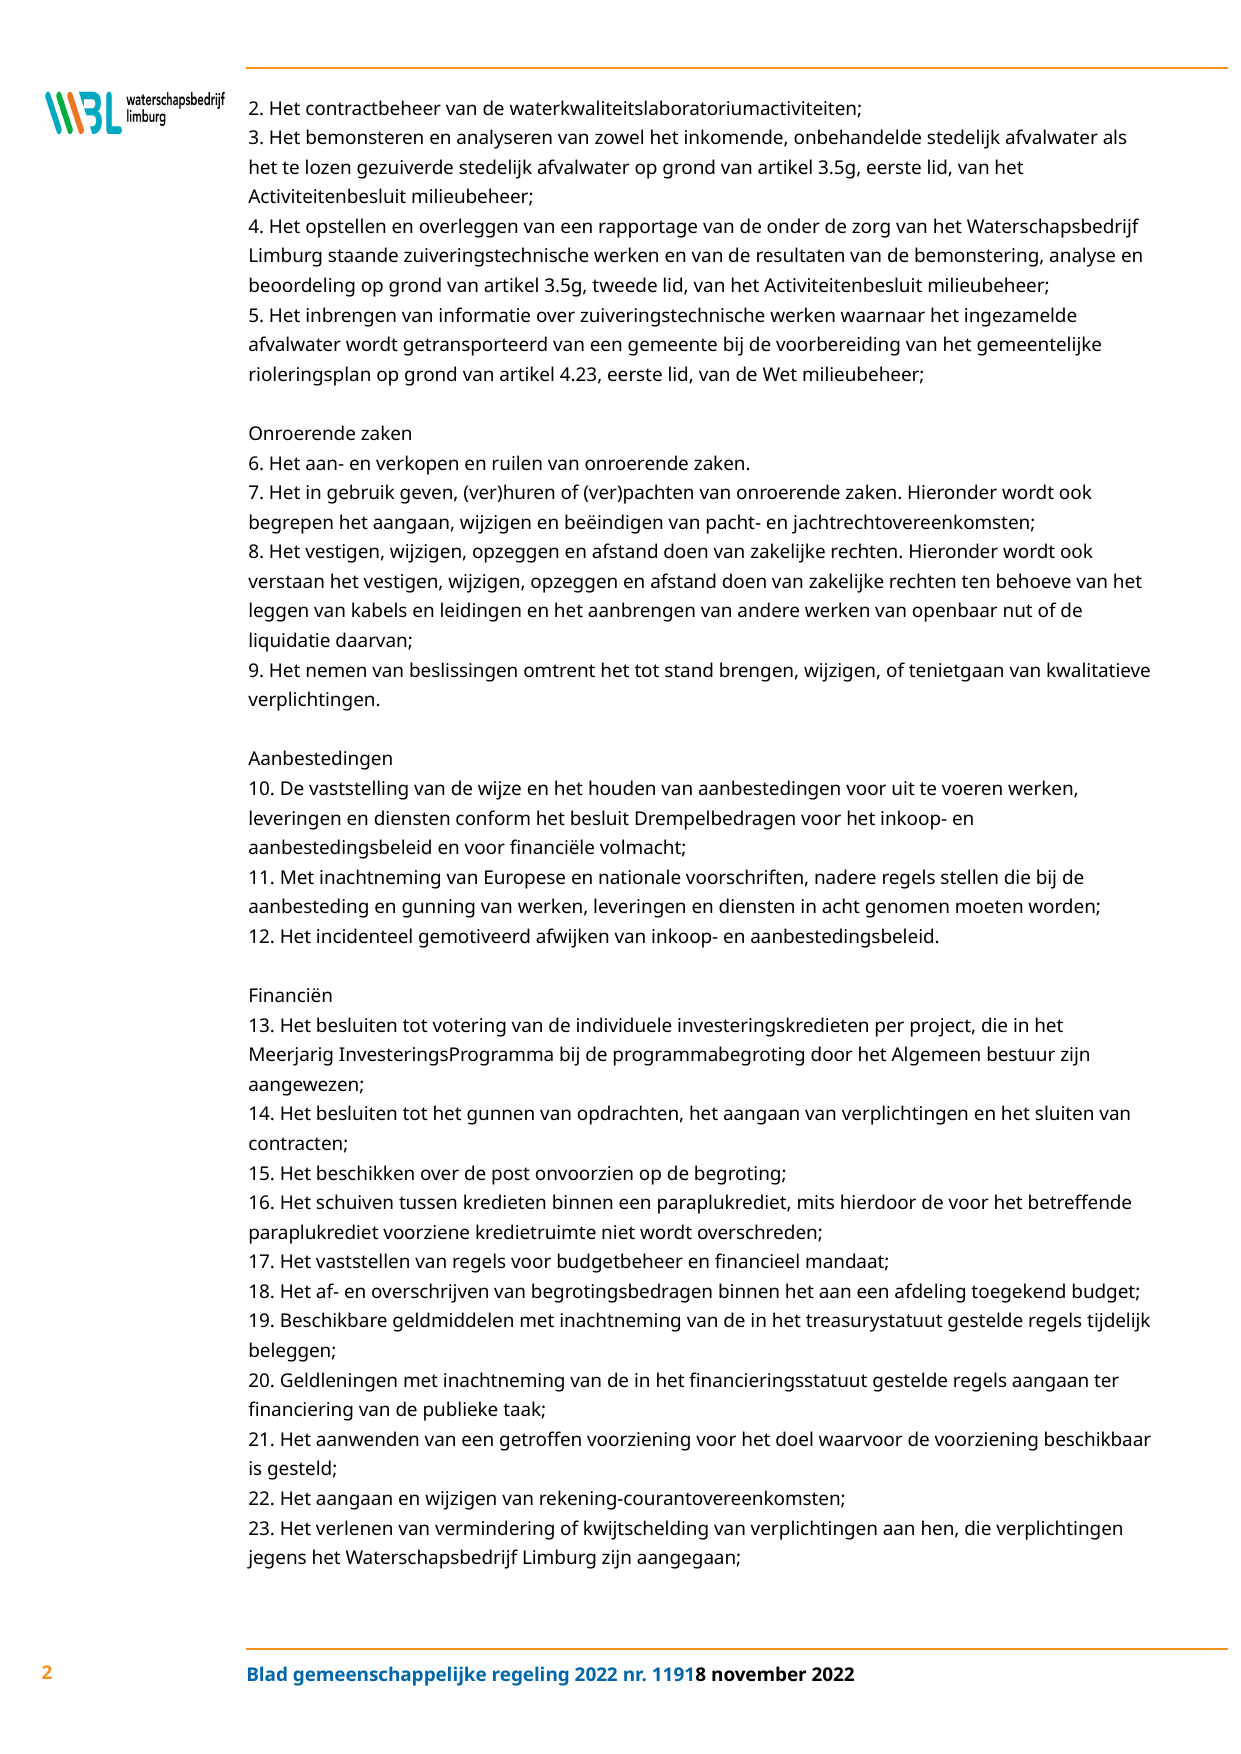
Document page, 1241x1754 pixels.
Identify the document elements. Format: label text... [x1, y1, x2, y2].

text 9. Het nemen van beslissingen omtrent het tot stand brengen, wijzigen, of tenietgaan van kwalitatieve verplichtingen. [248, 657, 1152, 712]
text 5. Het inbrengen van informatie over zuiveringstechnische werken waarnaar het ingezamelde afvalwater wordt getransporteerd van een gemeente bij de voorbereiding van het gemeentelijke rioleringsplan op grond van artikel 4.23, eerste lid, van de Wet milieubeheer; [248, 302, 1152, 387]
text Onroerende zaken [248, 420, 1152, 446]
text 18. Het af- en overschrijven van begrotingsbedragen binnen het aan een afdeling toegekend budget; [248, 1278, 1152, 1304]
text 14. Het besluiten tot het gunnen van opdrachten, het aangaan van verplichtingen en het sluiten van contracten; [248, 1101, 1152, 1156]
picture [41, 47, 231, 172]
text 16. Het schuiven tussen kredieten binnen een paraplukrediet, mits hierdoor de voor het betreffende paraplukrediet voorziene kredietruimte niet wordt overschreden; [248, 1189, 1152, 1245]
text 17. Het vaststellen van regels voor budgetbeheer en financieel mandaat; [248, 1248, 1152, 1274]
text 23. Het verlenen van vermindering of kwijtschelding van verplichtingen aan hen, die verplichtingen jegens het Waterschapsbedrijf Limburg zijn aangegaan; [248, 1515, 1152, 1570]
text Aanbestedingen [248, 746, 1152, 771]
text 12. Het incidenteel gemotiveerd afwijken van inkoop- en aanbestedingsbeleid. [248, 923, 1152, 949]
text 13. Het besluiten tot votering van de individuele investeringskredieten per project, die in het Meerjarig InvesteringsProgramma bij de programmabegroting door het Algemeen bestuur zijn aangewezen; [248, 1012, 1152, 1097]
text 11. Met inachtneming van Europese en nationale voorschriften, nadere regels stellen die bij de aanbesteding en gunning van werken, leveringen en diensten in acht genomen moeten worden; [248, 864, 1152, 919]
text 21. Het aanwenden van een getroffen voorziening voor het doel waarvoor de voorziening beschikbaar is gesteld; [248, 1426, 1152, 1481]
text 3. Het bemonsteren en analyseren van zowel het inkomende, onbehandelde stedelijk afvalwater als het te lozen gezuiverde stedelijk afvalwater op grond van artikel 3.5g, eerste lid, van het Activiteitenbesluit milieubeheer; [248, 124, 1152, 209]
text 6. Het aan- en verkopen en ruilen van onroerende zaken. [248, 450, 1152, 476]
text Financiën [248, 982, 1152, 1008]
text 7. Het in gebruik geven, (ver)huren of (ver)pachten van onroerende zaken. Hieronder wordt ook begrepen het aangaan, wijzigen en beëindigen van pacht- en jachtrechtovereenkomsten; [248, 479, 1152, 535]
text 8. Het vestigen, wijzigen, opzeggen en afstand doen van zakelijke rechten. Hieronder wordt ook verstaan het vestigen, wijzigen, opzeggen en afstand doen van zakelijke rechten ten behoeve van het leggen van kabels en leidingen en het aanbrengen van andere werken van openbaar nut of de liquidatie daarvan; [248, 538, 1152, 653]
text 19. Beschikbare geldmiddelen met inachtneming van de in het treasurystatuut gestelde regels tijdelijk beleggen; [248, 1308, 1152, 1363]
text 20. Geldleningen met inachtneming van de in het financieringsstatuut gestelde regels aangaan ter financiering van de publieke taak; [248, 1367, 1152, 1422]
text 15. Het beschikken over de post onvoorzien op de begroting; [248, 1160, 1152, 1186]
text 22. Het aangaan en wijzigen van rekening-courantovereenkomsten; [248, 1485, 1152, 1511]
text 2. Het contractbeheer van de waterkwaliteitslaboratoriumactiviteiten; [248, 95, 1152, 121]
text 10. De vaststelling van de wijze en het houden van aanbestedingen voor uit te voeren werken, leveringen en diensten conform het besluit Drempelbedragen voor het inkoop- en aanbestedingsbeleid en voor financiële volmacht; [248, 775, 1152, 860]
text 4. Het opstellen en overleggen van een rapportage van de onder de zorg van het Waterschapsbedrijf Limburg staande zuiveringstechnische werken en van de resultaten van de bemonstering, analyse en beoordeling op grond van artikel 3.5g, tweede lid, van het Activiteitenbesluit milieubeheer; [248, 213, 1152, 298]
